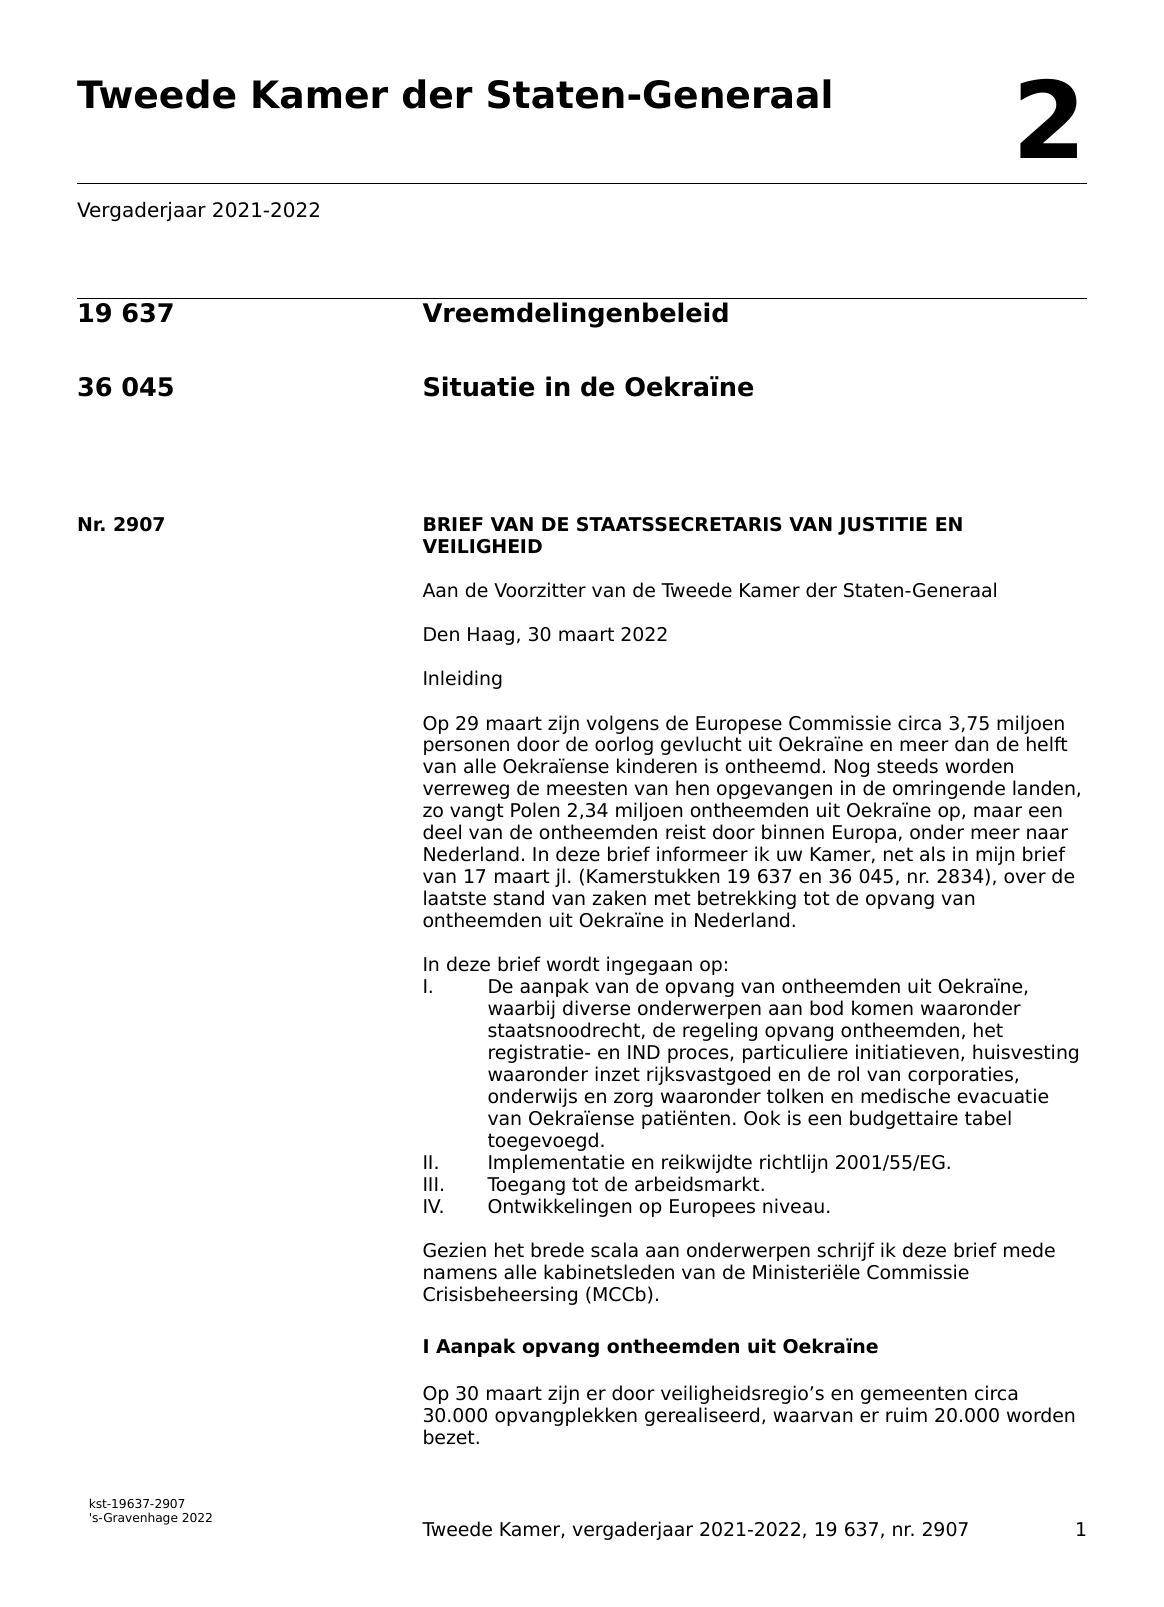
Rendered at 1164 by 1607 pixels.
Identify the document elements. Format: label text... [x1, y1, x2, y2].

text II. Implementatie en reikwijdte richtlijn 2001/55/EG. [422, 1152, 1087, 1174]
text III. Toegang tot de arbeidsmarkt. [422, 1174, 1087, 1196]
text 's-Gravenhage 2022 [88, 1511, 323, 1525]
subtitle I Aanpak opvang ontheemden uit Oekraïne [422, 1336, 1087, 1358]
table_header 2 [886, 59, 1087, 183]
subtitle Nr. 2907 BRIEF VAN DE STAATSSECRETARIS VAN JUSTITIE EN VEILIGHEID [77, 514, 1087, 558]
text Op 29 maart zijn volgens de Europese Commissie circa 3,75 miljoen personen door de oorlog gevlucht uit Oekraïne en meer dan de helft van alle Oekraïense kinderen is ontheemd. Nog steeds worden verreweg de meesten van hen opgevangen in de omringende landen, zo vangt Polen 2,34 miljoen ontheemden uit Oekraïne op, maar een deel van de ontheemden reist door binnen Europa, onder meer naar Nederland. In deze brief informeer ik uw Kamer, net als in mijn brief van 17 maart jl. (Kamerstukken 19 637 en 36 045, nr. 2834), over de laatste stand van zaken met betrekking tot de opvang van ontheemden uit Oekraïne in Nederland. [422, 712, 1087, 932]
text Den Haag, 30 maart 2022 [422, 624, 1087, 646]
subtitle 36 045 Situatie in de Oekraïne [77, 373, 1087, 403]
table_header Tweede Kamer der Staten-Generaal [77, 59, 886, 183]
text Gezien het brede scala aan onderwerpen schrijf ik deze brief mede namens alle kabinetsleden van de Ministeriële Commissie Crisisbeheersing (MCCb). [422, 1240, 1087, 1306]
text I. De aanpak van de opvang van ontheemden uit Oekraïne, waarbij diverse onderwerpen aan bod komen waaronder staatsnoodrecht, de regeling opvang ontheemden, het registratie- en IND proces, particuliere initiatieven, huisvesting waaronder inzet rijksvastgoed en de rol van corporaties, onderwijs en zorg waaronder tolken en medische evacuatie van Oekraïense patiënten. Ook is een budgettaire tabel toegevoegd. [422, 976, 1087, 1152]
text In deze brief wordt ingegaan op: [422, 954, 1087, 976]
subtitle Inleiding [422, 668, 1087, 690]
text IV. Ontwikkelingen op Europees niveau. [422, 1196, 1087, 1218]
text Aan de Voorzitter van de Tweede Kamer der Staten-Generaal [422, 580, 1087, 602]
text Op 30 maart zijn er door veiligheidsregio’s en gemeenten circa 30.000 opvangplekken gerealiseerd, waarvan er ruim 20.000 worden bezet. [422, 1383, 1087, 1449]
subtitle 19 637 Vreemdelingenbeleid [77, 299, 1087, 329]
table_cell Vergaderjaar 2021-2022 [77, 184, 1087, 298]
text kst-19637-2907 [88, 1497, 323, 1511]
